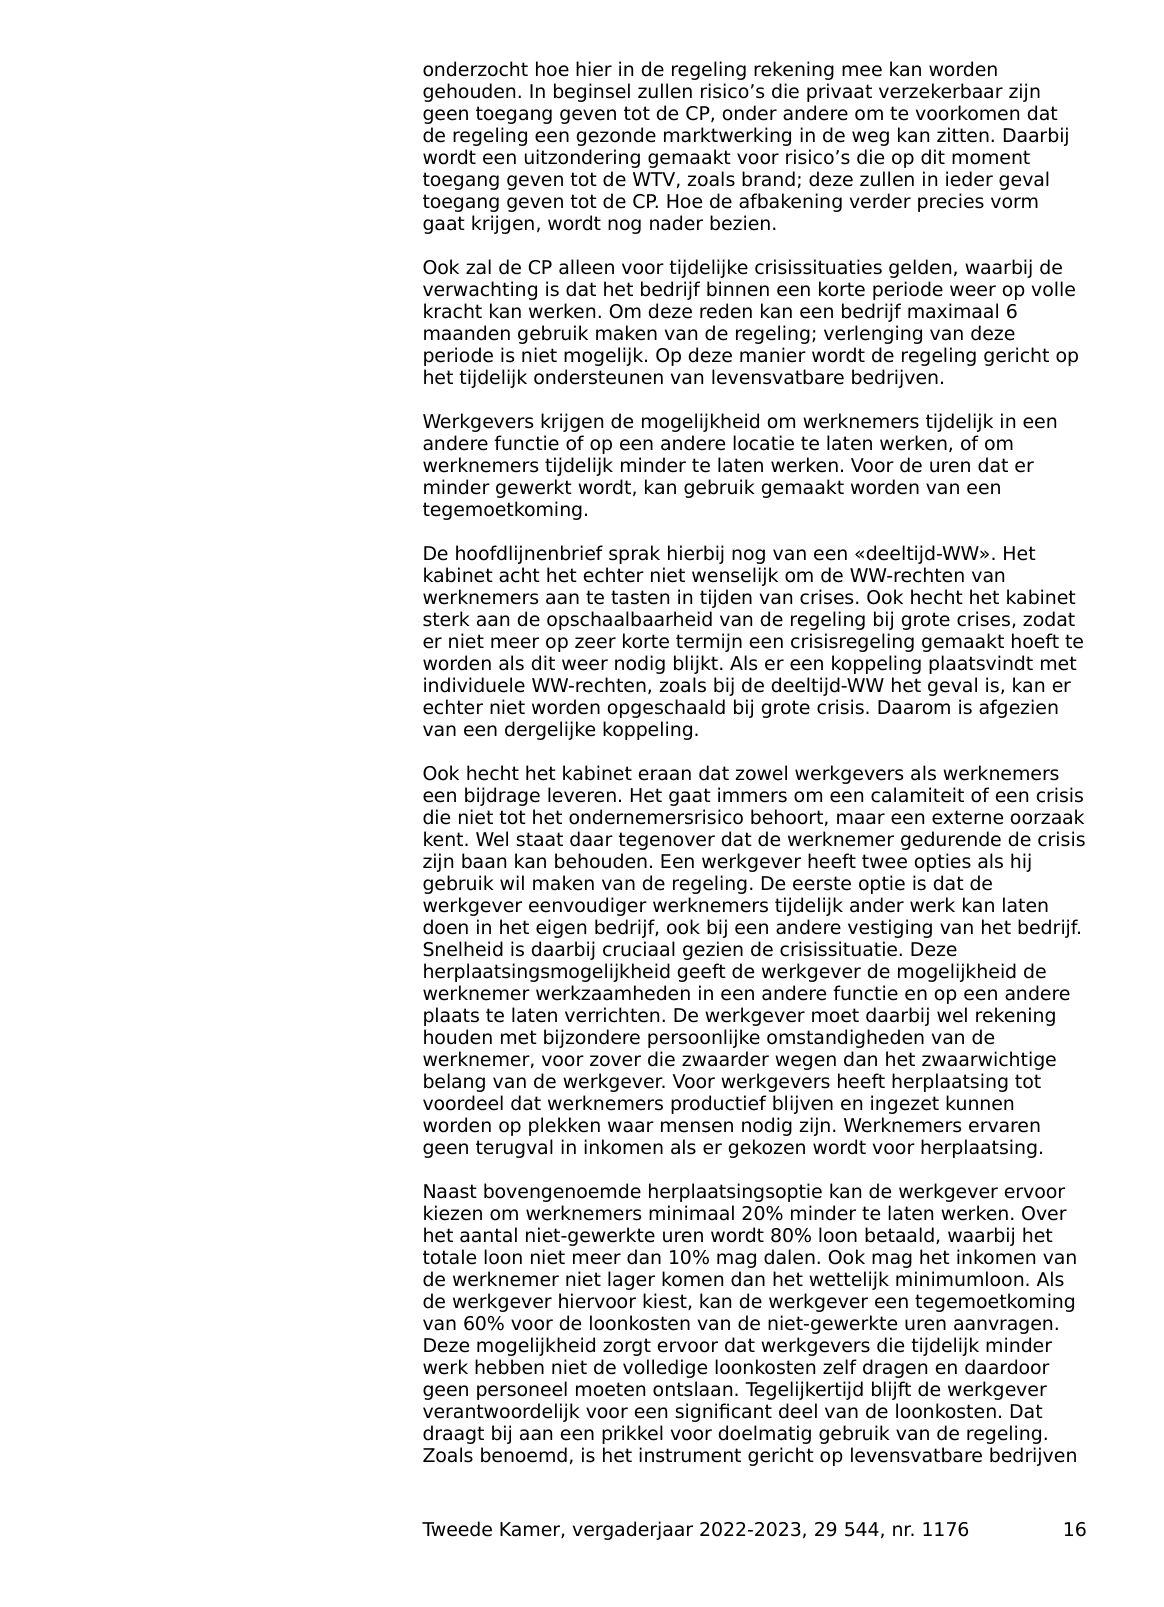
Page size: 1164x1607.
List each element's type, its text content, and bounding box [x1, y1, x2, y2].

text onderzocht hoe hier in de regeling rekening mee kan worden gehouden. In beginsel zullen risico’s die privaat verzekerbaar zijn geen toegang geven tot de CP, onder andere om te voorkomen dat de regeling een gezonde marktwerking in de weg kan zitten. Daarbij wordt een uitzondering gemaakt voor risico’s die op dit moment toegang geven tot de WTV, zoals brand; deze zullen in ieder geval toegang geven tot de CP. Hoe de afbakening verder precies vorm gaat krijgen, wordt nog nader bezien. [422, 59, 1087, 235]
text Ook zal de CP alleen voor tijdelijke crisissituaties gelden, waarbij de verwachting is dat het bedrijf binnen een korte periode weer op volle kracht kan werken. Om deze reden kan een bedrijf maximaal 6 maanden gebruik maken van de regeling; verlenging van deze periode is niet mogelijk. Op deze manier wordt de regeling gericht op het tijdelijk ondersteunen van levensvatbare bedrijven. [422, 257, 1087, 389]
text Werkgevers krijgen de mogelijkheid om werknemers tijdelijk in een andere functie of op een andere locatie te laten werken, of om werknemers tijdelijk minder te laten werken. Voor de uren dat er minder gewerkt wordt, kan gebruik gemaakt worden van een tegemoetkoming. [422, 411, 1087, 521]
text Naast bovengenoemde herplaatsingsoptie kan de werkgever ervoor kiezen om werknemers minimaal 20% minder te laten werken. Over het aantal niet-gewerkte uren wordt 80% loon betaald, waarbij het totale loon niet meer dan 10% mag dalen. Ook mag het inkomen van de werknemer niet lager komen dan het wettelijk minimumloon. Als de werkgever hiervoor kiest, kan de werkgever een tegemoetkoming van 60% voor de loonkosten van de niet-gewerkte uren aanvragen. Deze mogelijkheid zorgt ervoor dat werkgevers die tijdelijk minder werk hebben niet de volledige loonkosten zelf dragen en daardoor geen personeel moeten ontslaan. Tegelijkertijd blijft de werkgever verantwoordelijk voor een significant deel van de loonkosten. Dat draagt bij aan een prikkel voor doelmatig gebruik van de regeling. Zoals benoemd, is het instrument gericht op levensvatbare bedrijven [422, 1181, 1087, 1467]
text Ook hecht het kabinet eraan dat zowel werkgevers als werknemers een bijdrage leveren. Het gaat immers om een calamiteit of een crisis die niet tot het ondernemersrisico behoort, maar een externe oorzaak kent. Wel staat daar tegenover dat de werknemer gedurende de crisis zijn baan kan behouden. Een werkgever heeft twee opties als hij gebruik wil maken van de regeling. De eerste optie is dat de werkgever eenvoudiger werknemers tijdelijk ander werk kan laten doen in het eigen bedrijf, ook bij een andere vestiging van het bedrijf. Snelheid is daarbij cruciaal gezien de crisissituatie. Deze herplaatsingsmogelijkheid geeft de werkgever de mogelijkheid de werknemer werkzaamheden in een andere functie en op een andere plaats te laten verrichten. De werkgever moet daarbij wel rekening houden met bijzondere persoonlijke omstandigheden van de werknemer, voor zover die zwaarder wegen dan het zwaarwichtige belang van de werkgever. Voor werkgevers heeft herplaatsing tot voordeel dat werknemers productief blijven en ingezet kunnen worden op plekken waar mensen nodig zijn. Werknemers ervaren geen terugval in inkomen als er gekozen wordt voor herplaatsing. [422, 763, 1087, 1159]
text De hoofdlijnenbrief sprak hierbij nog van een «deeltijd-WW». Het kabinet acht het echter niet wenselijk om de WW-rechten van werknemers aan te tasten in tijden van crises. Ook hecht het kabinet sterk aan de opschaalbaarheid van de regeling bij grote crises, zodat er niet meer op zeer korte termijn een crisisregeling gemaakt hoeft te worden als dit weer nodig blijkt. Als er een koppeling plaatsvindt met individuele WW-rechten, zoals bij de deeltijd-WW het geval is, kan er echter niet worden opgeschaald bij grote crisis. Daarom is afgezien van een dergelijke koppeling. [422, 543, 1087, 741]
